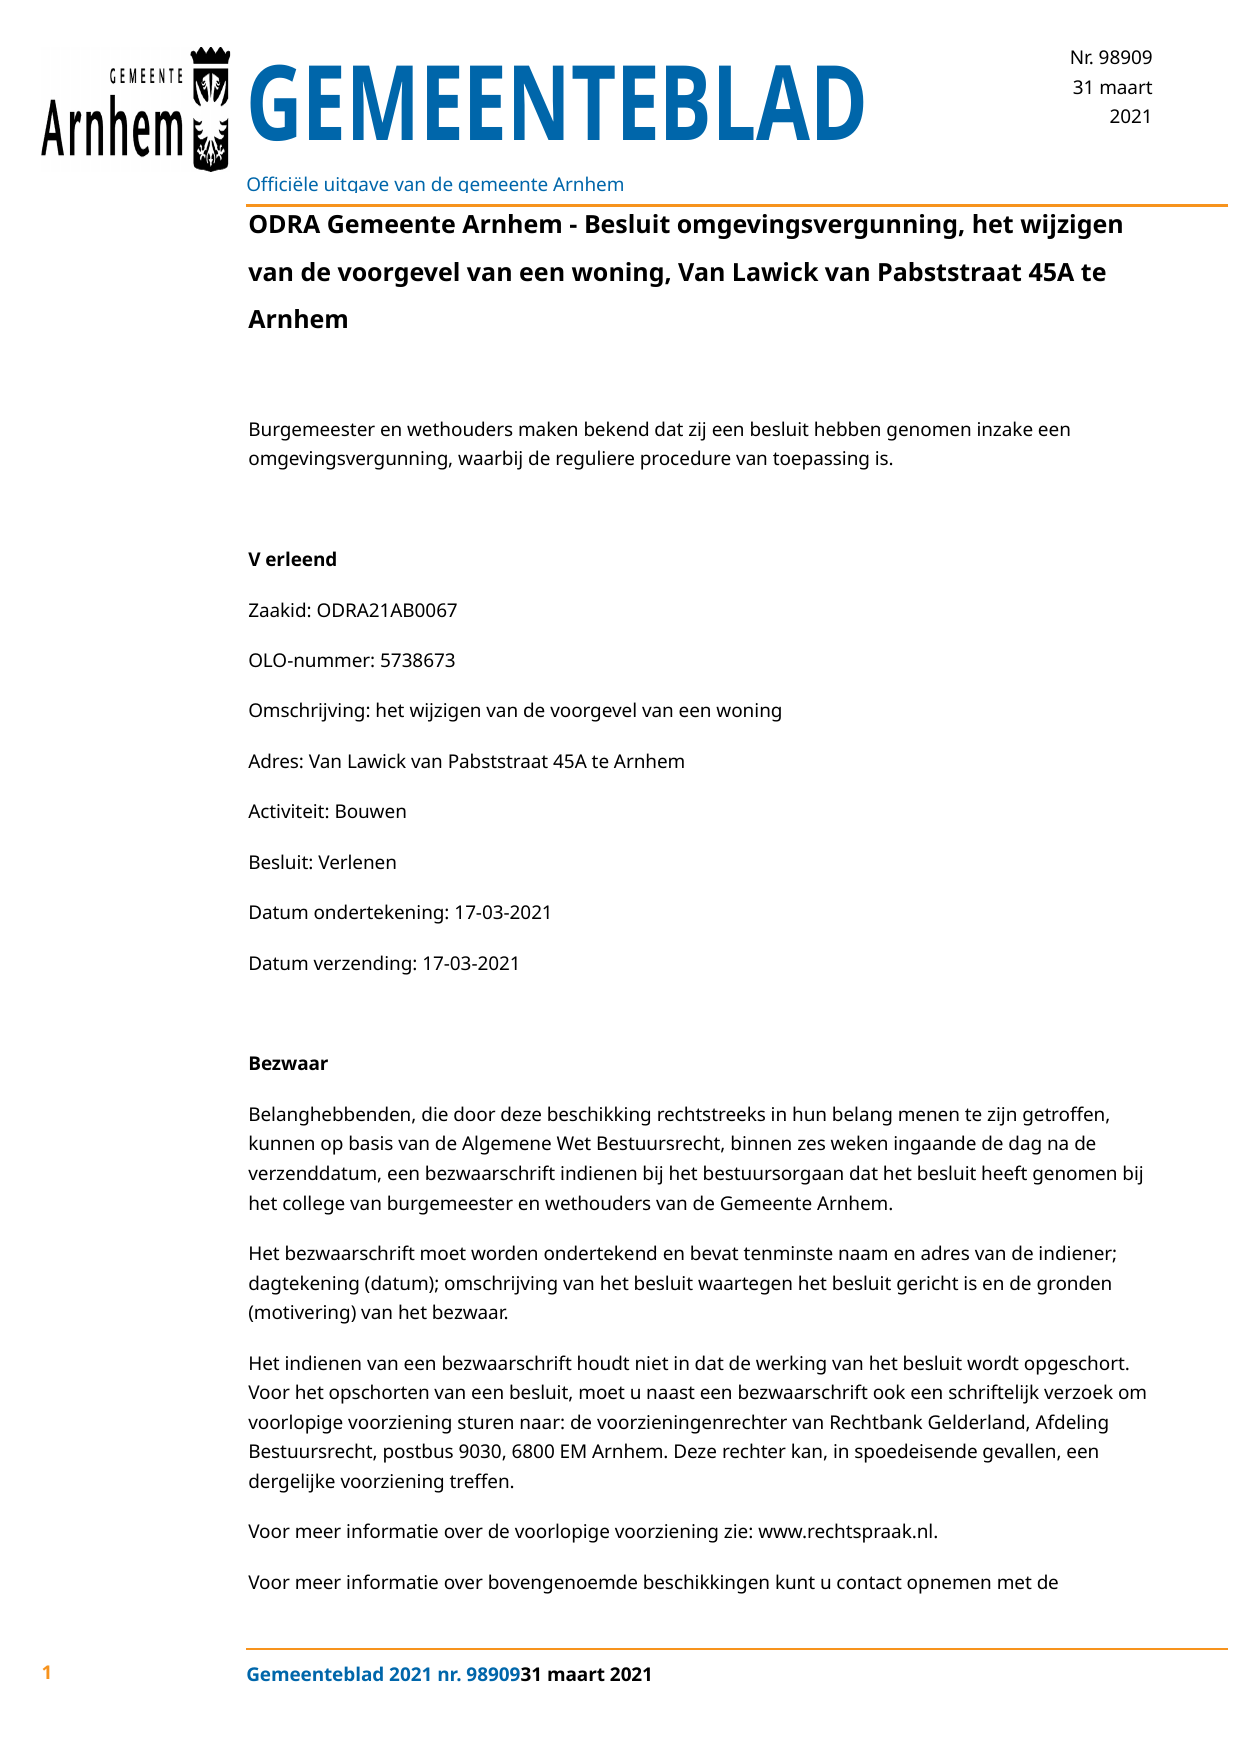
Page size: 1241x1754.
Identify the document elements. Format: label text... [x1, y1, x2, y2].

text Datum verzending: 17-03-2021 [248, 950, 1152, 975]
text ODRA Gemeente Arnhem - Besluit omgevingsvergunning, het wijzigen van de voorgevel van een woning, Van Lawick van Pabststraat 45A te Arnhem [248, 207, 1152, 336]
text Activiteit: Bouwen [248, 798, 1152, 824]
text Besluit: Verlenen [248, 849, 1152, 874]
text Voor meer informatie over de voorlopige voorziening zie: www.rechtspraak.nl. [248, 1518, 1152, 1544]
text Datum ondertekening: 17-03-2021 [248, 899, 1152, 925]
text Burgemeester en wethouders maken bekend dat zij een besluit hebben genomen inzake een omgevingsvergunning, waarbij de reguliere procedure van toepassing is. [248, 416, 1152, 471]
text Het bezwaarschrift moet worden ondertekend en bevat tenminste naam en adres van de indiener; dagtekening (datum); omschrijving van het besluit waartegen het besluit gericht is en de gronden (motivering) van het bezwaar. [248, 1240, 1152, 1325]
text Belanghebbenden, die door deze beschikking rechtstreeks in hun belang menen te zijn getroffen, kunnen op basis van de Algemene Wet Bestuursrecht, binnen zes weken ingaande de dag na de verzenddatum, een bezwaarschrift indienen bij het bestuursorgaan dat het besluit heeft genomen bij het college van burgemeester en wethouders van de Gemeente Arnhem. [248, 1101, 1152, 1215]
text Voor meer informatie over bovengenoemde beschikkingen kunt u contact opnemen met de [248, 1569, 1152, 1594]
text Het indienen van een bezwaarschrift houdt niet in dat de werking van het besluit wordt opgeschort. Voor het opschorten van een besluit, moet u naast een bezwaarschrift ook een schriftelijk verzoek om voorlopige voorziening sturen naar: de voorzieningenrechter van Rechtbank Gelderland, Afdeling Bestuursrecht, postbus 9030, 6800 EM Arnhem. Deze rechter kan, in spoedeisende gevallen, een dergelijke voorziening treffen. [248, 1350, 1152, 1494]
text Bezwaar [248, 1051, 1152, 1076]
picture [41, 47, 231, 172]
text Zaakid: ODRA21AB0067 [248, 597, 1152, 622]
text OLO-nummer: 5738673 [248, 647, 1152, 673]
text Adres: Van Lawick van Pabststraat 45A te Arnhem [248, 748, 1152, 774]
text V erleend [248, 546, 1152, 572]
text Omschrijving: het wijzigen van de voorgevel van een woning [248, 698, 1152, 723]
